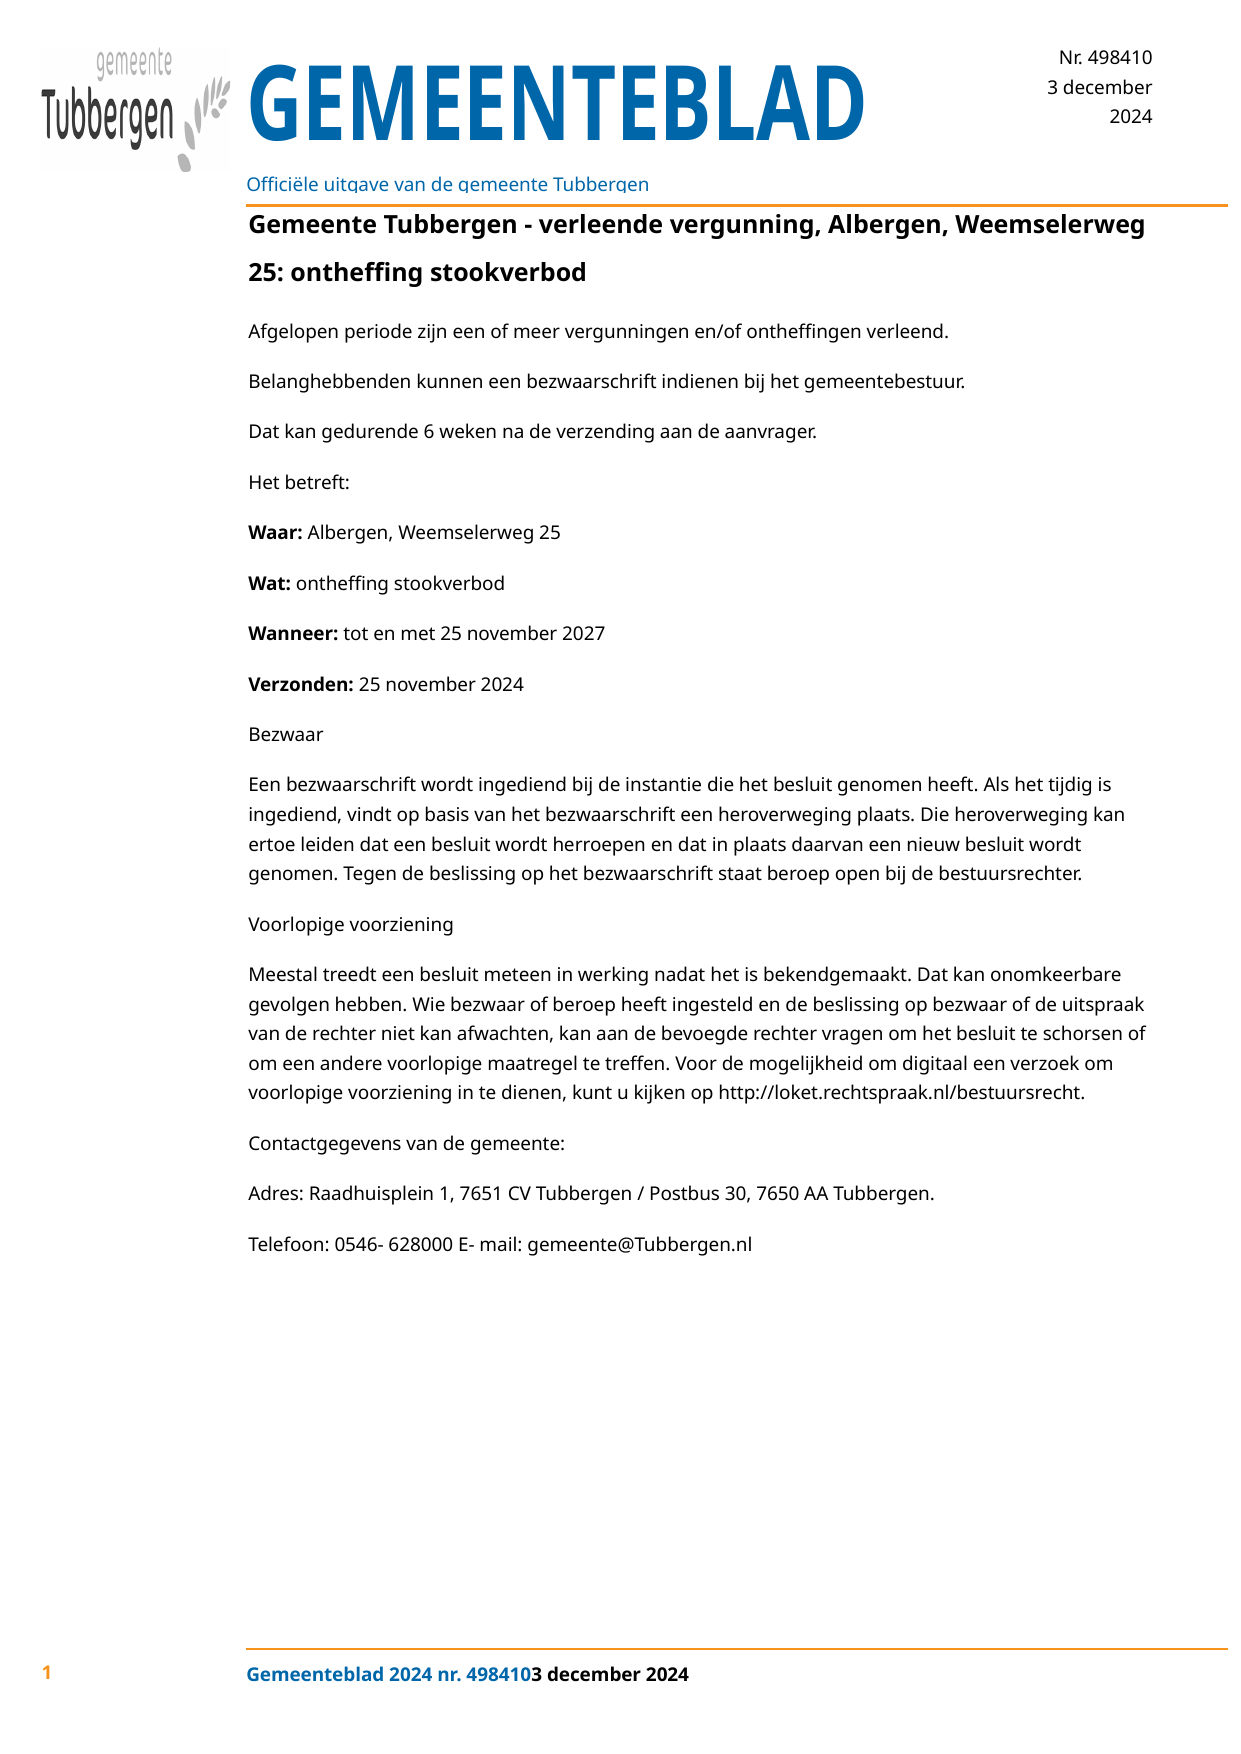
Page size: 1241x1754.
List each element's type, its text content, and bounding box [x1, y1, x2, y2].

text Belanghebbenden kunnen een bezwaarschrift indienen bij het gemeentebestuur. [248, 368, 1152, 394]
text Waar: Albergen, Weemselerweg 25 [248, 519, 1152, 545]
text Gemeente Tubbergen - verleende vergunning, Albergen, Weemselerweg 25: ontheffing stookverbod [248, 207, 1152, 288]
text Adres: Raadhuisplein 1, 7651 CV Tubbergen / Postbus 30, 7650 AA Tubbergen. [248, 1180, 1152, 1206]
text Bezwaar [248, 721, 1152, 747]
text Meestal treedt een besluit meteen in werking nadat het is bekendgemaakt. Dat kan onomkeerbare gevolgen hebben. Wie bezwaar of beroep heeft ingesteld en de beslissing op bezwaar of de uitspraak van de rechter niet kan afwachten, kan aan de bevoegde rechter vragen om het besluit te schorsen of om een andere voorlopige maatregel te treffen. Voor de mogelijkheid om digitaal een verzoek om voorlopige voorziening in te dienen, kunt u kijken op http://loket.rechtspraak.nl/bestuursrecht. [248, 961, 1152, 1105]
text Dat kan gedurende 6 weken na de verzending aan de aanvrager. [248, 419, 1152, 444]
text Verzonden: 25 november 2024 [248, 671, 1152, 697]
text Wanneer: tot en met 25 november 2027 [248, 620, 1152, 646]
text Telefoon: 0546- 628000 E- mail: gemeente@Tubbergen.nl [248, 1231, 1152, 1257]
text Contactgegevens van de gemeente: [248, 1130, 1152, 1156]
text Afgelopen periode zijn een of meer vergunningen en/of ontheffingen verleend. [248, 318, 1152, 344]
text Wat: ontheffing stookverbod [248, 570, 1152, 596]
text Een bezwaarschrift wordt ingediend bij de instantie die het besluit genomen heeft. Als het tijdig is ingediend, vindt op basis van het bezwaarschrift een heroverweging plaats. Die heroverweging kan ertoe leiden dat een besluit wordt herroepen en dat in plaats daarvan een nieuw besluit wordt genomen. Tegen de beslissing op het bezwaarschrift staat beroep open bij de bestuursrechter. [248, 772, 1152, 886]
text Het betreft: [248, 469, 1152, 495]
text Voorlopige voorziening [248, 911, 1152, 937]
picture [41, 47, 231, 172]
